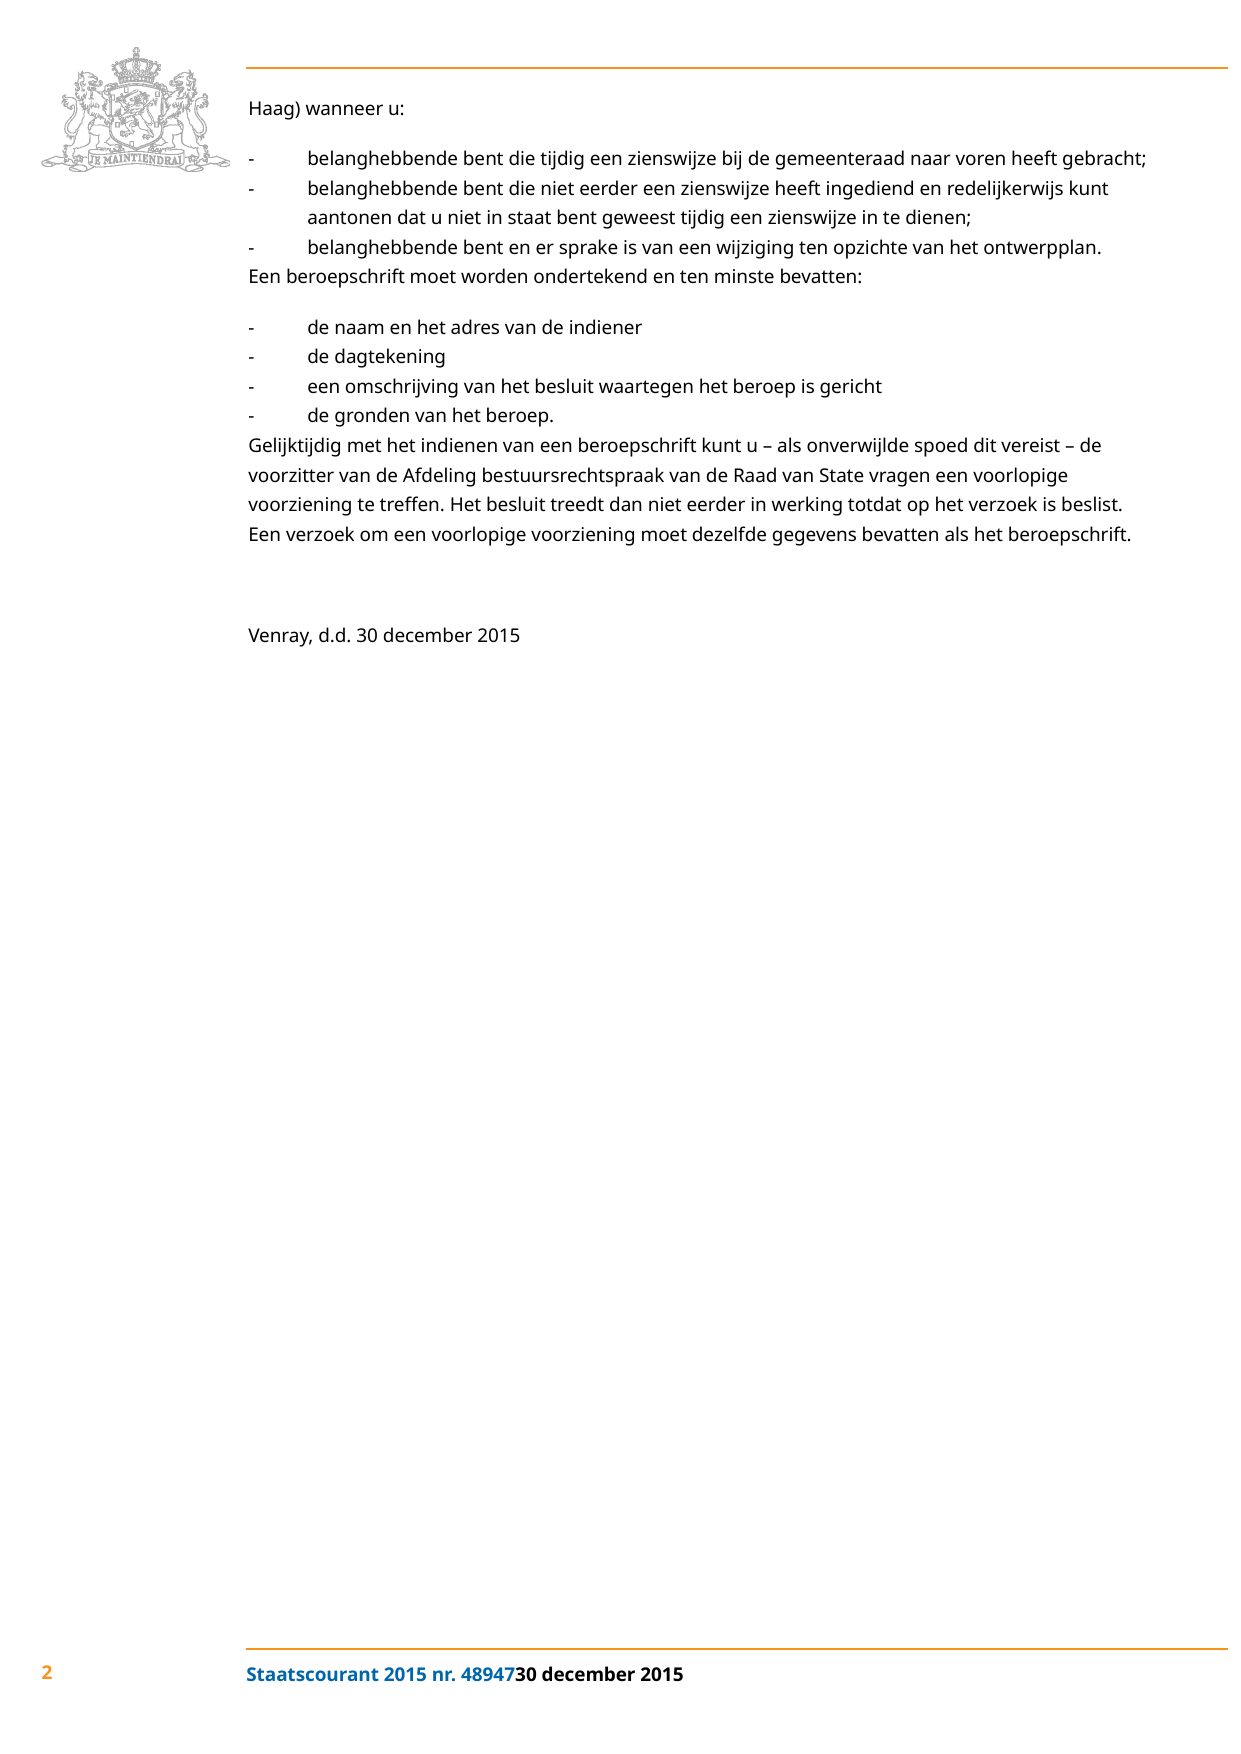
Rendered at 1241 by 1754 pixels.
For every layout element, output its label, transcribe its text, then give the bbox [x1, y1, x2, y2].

list de naam en het adres van de indiener [248, 314, 1152, 340]
text Venray, d.d. 30 december 2015 [248, 622, 1152, 648]
picture [41, 47, 231, 172]
list een omschrijving van het besluit waartegen het beroep is gericht [248, 373, 1152, 399]
text Gelijktijdig met het indienen van een beroepschrift kunt u – als onverwijlde spoed dit vereist – de voorzitter van de Afdeling bestuursrechtspraak van de Raad van State vragen een voorlopige voorziening te treffen. Het besluit treedt dan niet eerder in werking totdat op het verzoek is beslist. Een verzoek om een voorlopige voorziening moet dezelfde gegevens bevatten als het beroepschrift. [248, 432, 1152, 547]
list de gronden van het beroep. [248, 403, 1152, 428]
list belanghebbende bent die tijdig een zienswijze bij de gemeenteraad naar voren heeft gebracht; [248, 145, 1152, 171]
text Een beroepschrift moet worden ondertekend en ten minste bevatten: [248, 263, 1152, 289]
text Haag) wanneer u: [248, 95, 1152, 121]
list de dagtekening [248, 343, 1152, 369]
list belanghebbende bent en er sprake is van een wijziging ten opzichte van het ontwerpplan. [248, 234, 1152, 260]
list belanghebbende bent die niet eerder een zienswijze heeft ingediend en redelijkerwijs kunt aantonen dat u niet in staat bent geweest tijdig een zienswijze in te dienen; [248, 175, 1152, 230]
